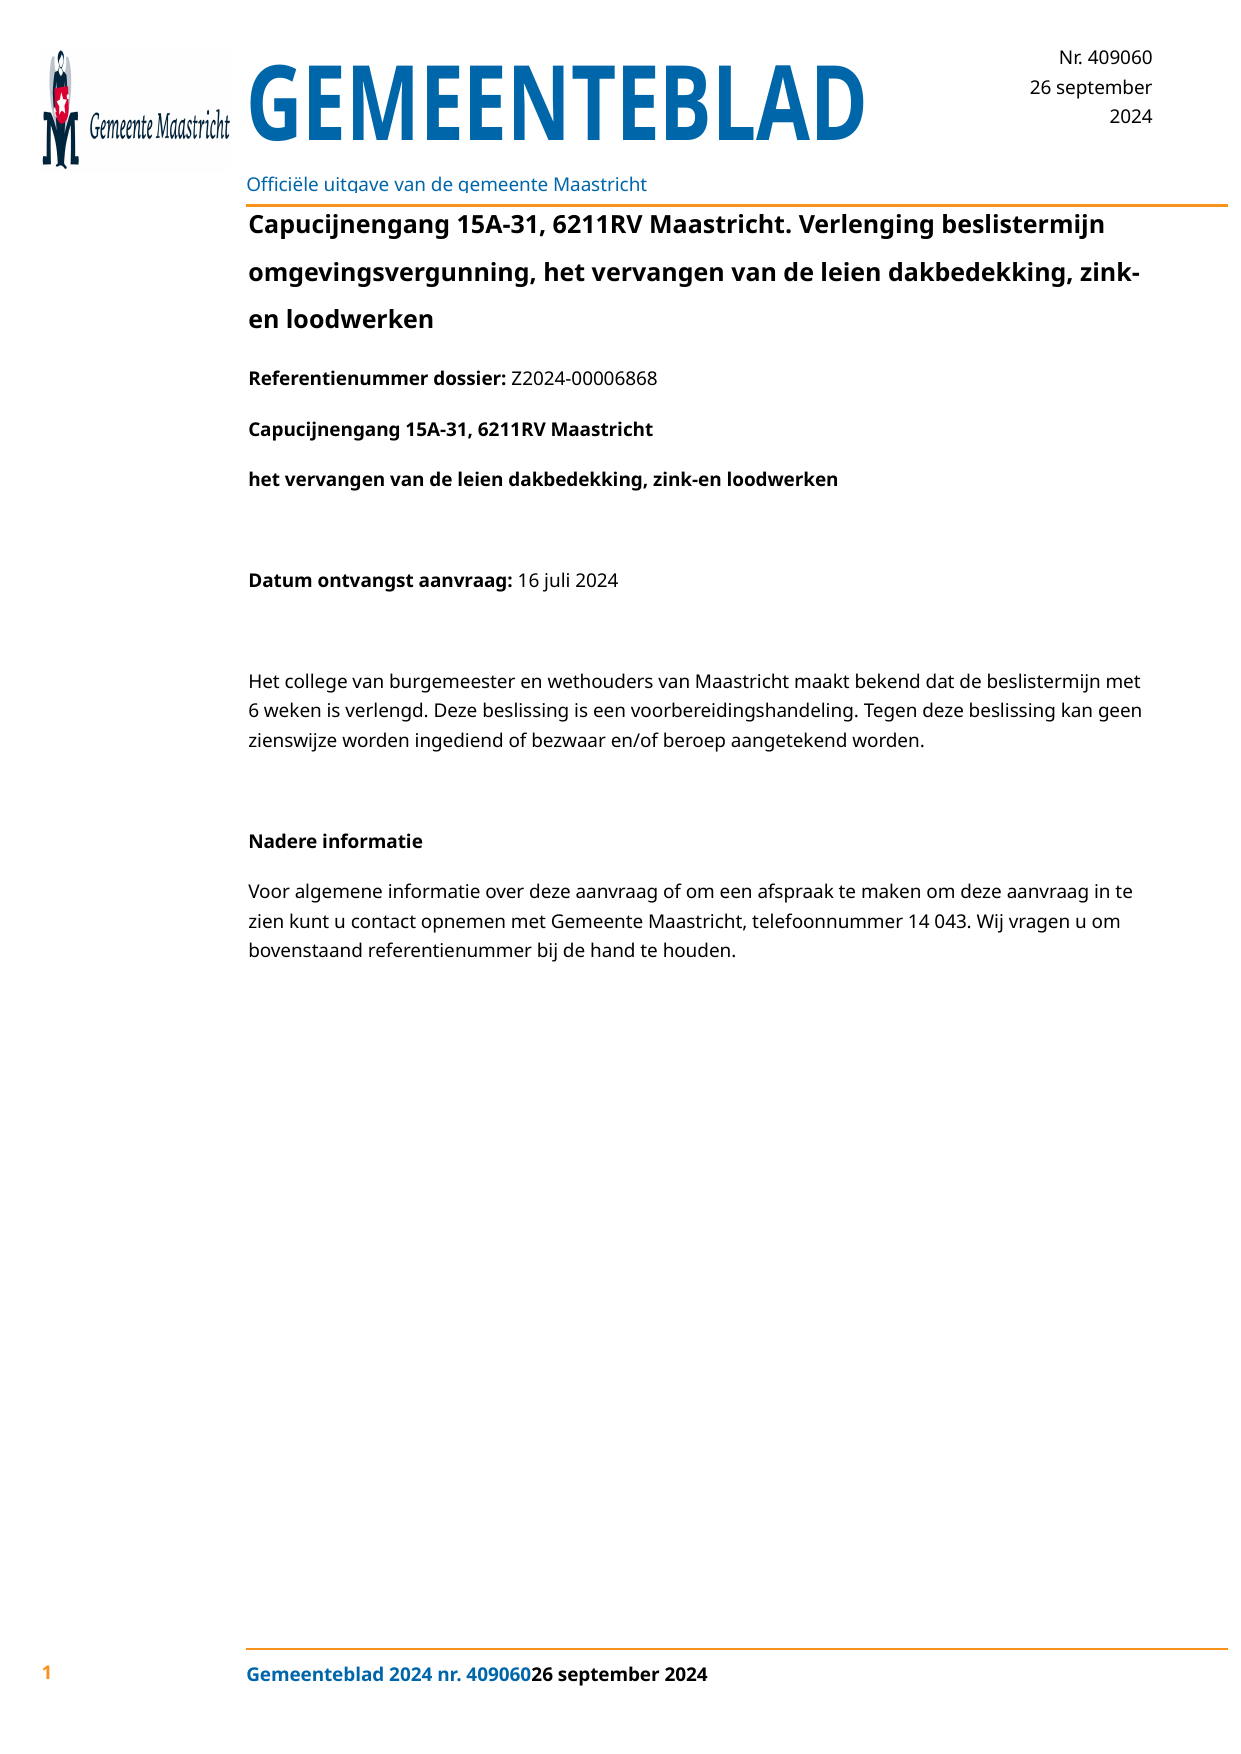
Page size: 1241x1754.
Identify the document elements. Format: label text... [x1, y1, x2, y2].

text het vervangen van de leien dakbedekking, zink-en loodwerken [248, 466, 1152, 492]
text Referentienummer dossier: Z2024-00006868 [248, 366, 1152, 391]
text Het college van burgemeester en wethouders van Maastricht maakt bekend dat de beslistermijn met 6 weken is verlengd. Deze beslissing is een voorbereidingshandeling. Tegen deze beslissing kan geen zienswijze worden ingediend of bezwaar en/of beroep aangetekend worden. [248, 668, 1152, 753]
text Capucijnengang 15A-31, 6211RV Maastricht. Verlenging beslistermijn omgevingsvergunning, het vervangen van de leien dakbedekking, zink-en loodwerken [248, 207, 1152, 336]
text Nadere informatie [248, 828, 1152, 854]
text Voor algemene informatie over deze aanvraag of om een afspraak te maken om deze aanvraag in te zien kunt u contact opnemen met Gemeente Maastricht, telefoonnummer 14 043. Wij vragen u om bovenstaand referentienummer bij de hand te houden. [248, 878, 1152, 963]
picture [41, 47, 231, 172]
text Capucijnengang 15A-31, 6211RV Maastricht [248, 416, 1152, 442]
text Datum ontvangst aanvraag: 16 juli 2024 [248, 567, 1152, 593]
